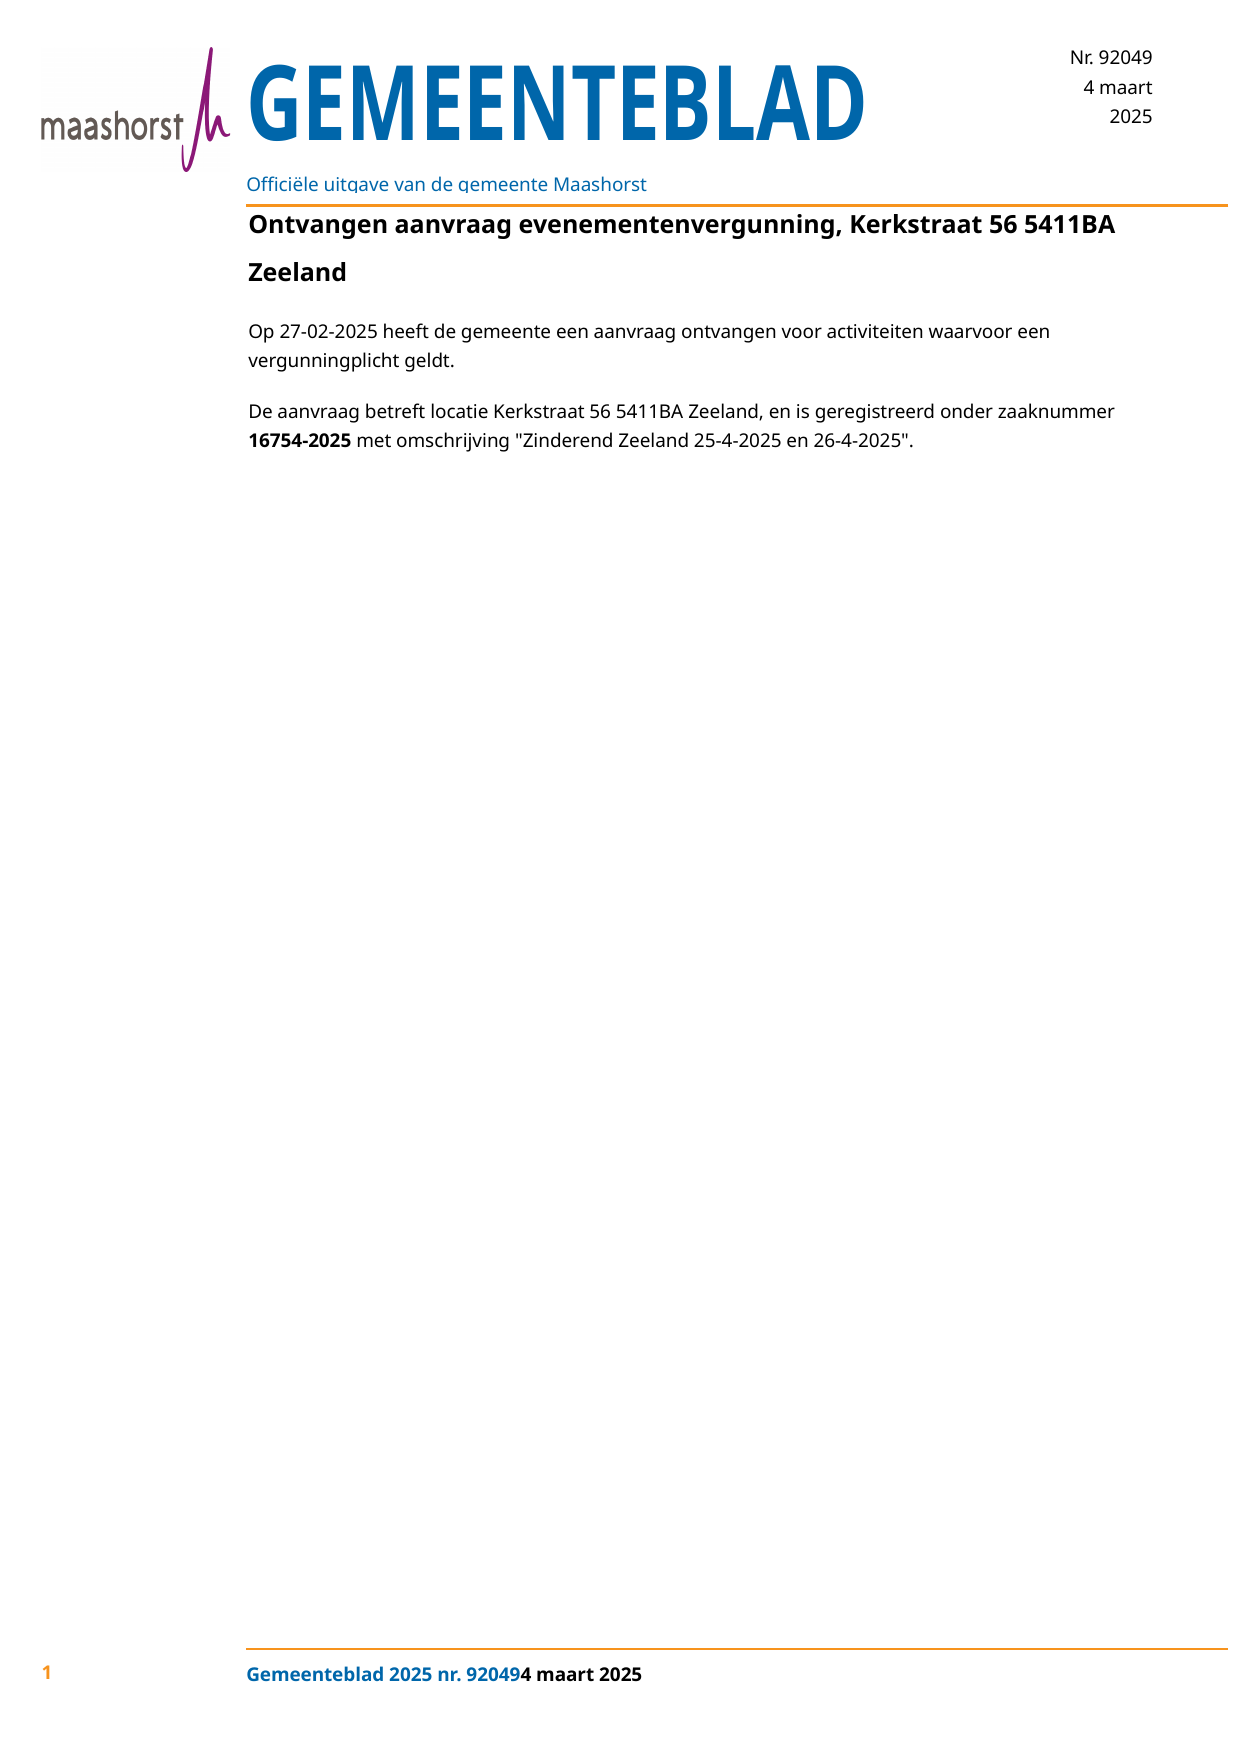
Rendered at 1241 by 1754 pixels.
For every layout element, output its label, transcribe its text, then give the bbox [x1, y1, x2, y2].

text De aanvraag betreft locatie Kerkstraat 56 5411BA Zeeland, en is geregistreerd onder zaaknummer 16754-2025 met omschrijving "Zinderend Zeeland 25-4-2025 en 26-4-2025". [248, 398, 1152, 453]
text Ontvangen aanvraag evenementenvergunning, Kerkstraat 56 5411BA Zeeland [248, 207, 1152, 288]
picture [41, 47, 231, 172]
text Op 27-02-2025 heeft de gemeente een aanvraag ontvangen voor activiteiten waarvoor een vergunningplicht geldt. [248, 318, 1152, 373]
